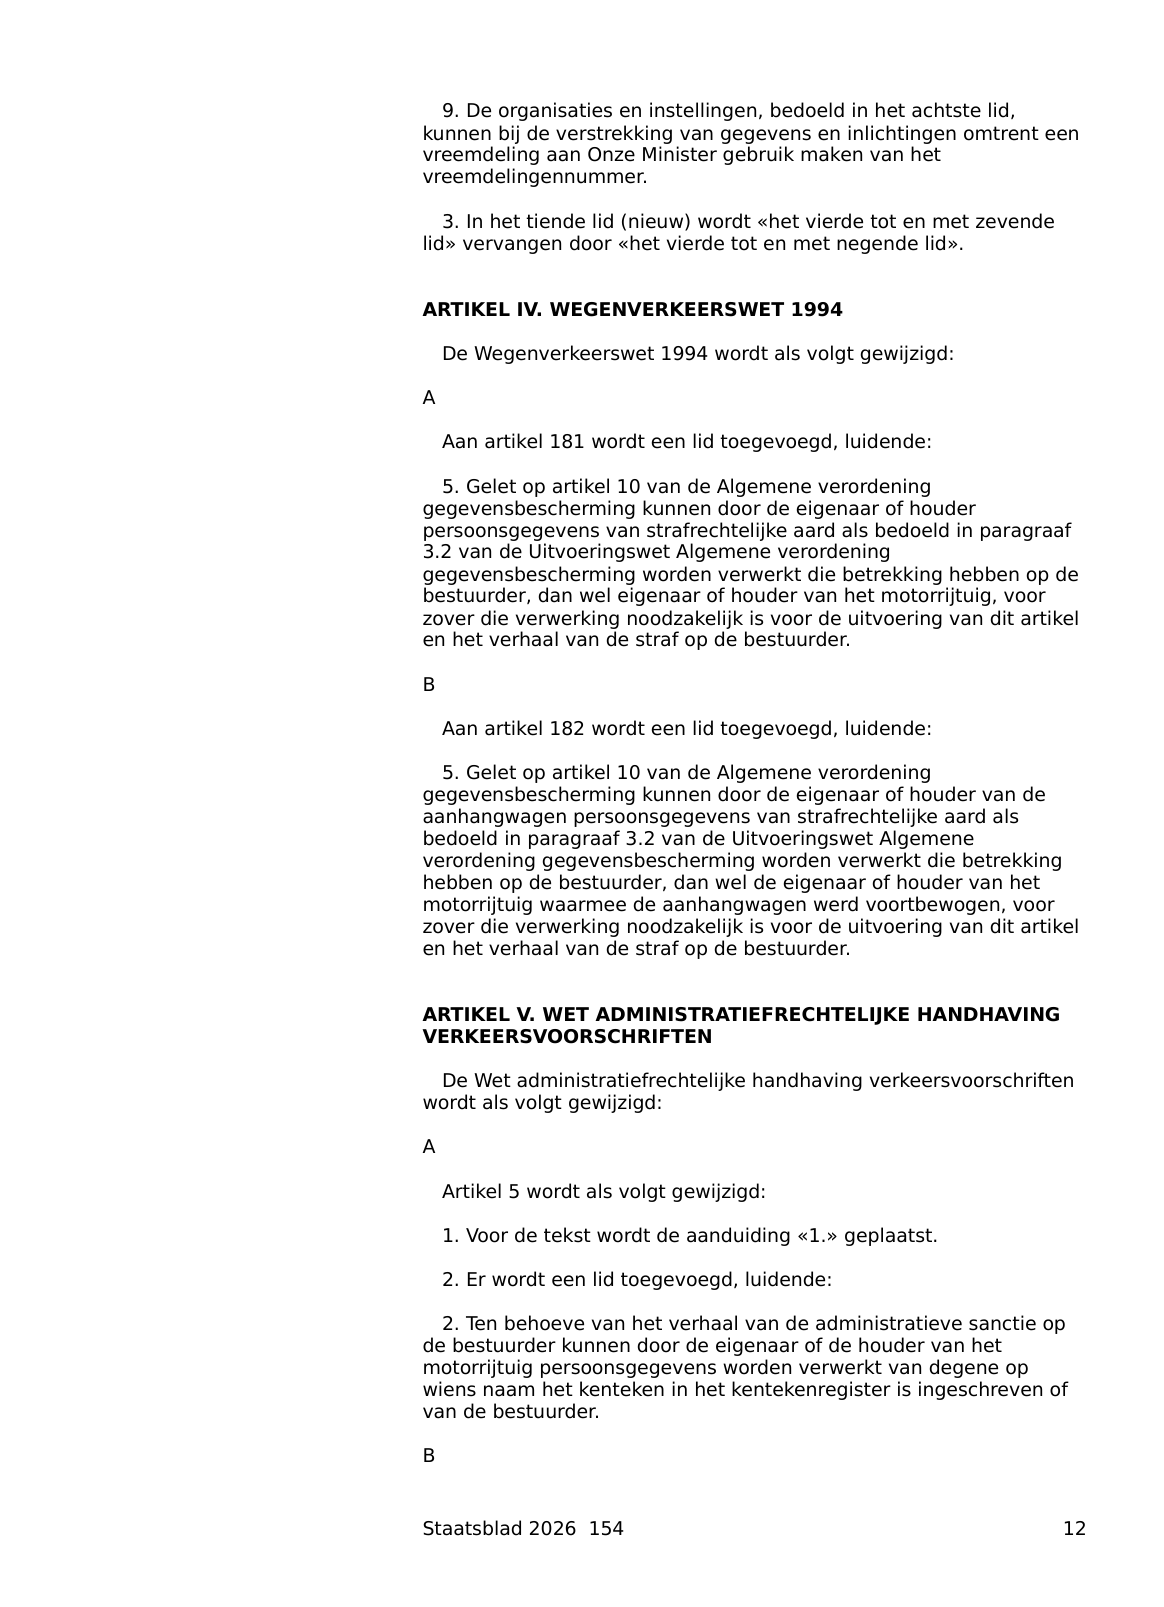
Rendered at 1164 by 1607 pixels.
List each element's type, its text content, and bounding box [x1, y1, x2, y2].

text 1. Voor de tekst wordt de aanduiding «1.» geplaatst. [422, 1225, 1087, 1247]
subtitle ARTIKEL IV. WEGENVERKEERSWET 1994 [422, 299, 1087, 321]
text 2. Ten behoeve van het verhaal van de administratieve sanctie op de bestuurder kunnen door de eigenaar of de houder van het motorrijtuig persoonsgegevens worden verwerkt van degene op wiens naam het kenteken in het kentekenregister is ingeschreven of van de bestuurder. [422, 1313, 1087, 1423]
text 2. Er wordt een lid toegevoegd, luidende: [422, 1269, 1087, 1291]
text Aan artikel 181 wordt een lid toegevoegd, luidende: [422, 431, 1087, 453]
text B [422, 1445, 1087, 1467]
text Aan artikel 182 wordt een lid toegevoegd, luidende: [422, 718, 1087, 740]
text 3. In het tiende lid (nieuw) wordt «het vierde tot en met zevende lid» vervangen door «het vierde tot en met negende lid». [422, 211, 1087, 254]
text 5. Gelet op artikel 10 van de Algemene verordening gegevensbescherming kunnen door de eigenaar of houder persoonsgegevens van strafrechtelijke aard als bedoeld in paragraaf 3.2 van de Uitvoeringswet Algemene verordening gegevensbescherming worden verwerkt die betrekking hebben op de bestuurder, dan wel eigenaar of houder van het motorrijtuig, voor zover die verwerking noodzakelijk is voor de uitvoering van dit artikel en het verhaal van de straf op de bestuurder. [422, 476, 1087, 651]
text De Wet administratiefrechtelijke handhaving verkeersvoorschriften wordt als volgt gewijzigd: [422, 1070, 1087, 1114]
text De Wegenverkeerswet 1994 wordt als volgt gewijzigd: [422, 343, 1087, 365]
text 9. De organisaties en instellingen, bedoeld in het achtste lid, kunnen bij de verstrekking van gegevens en inlichtingen omtrent een vreemdeling aan Onze Minister gebruik maken van het vreemdelingennummer. [422, 100, 1087, 188]
text Artikel 5 wordt als volgt gewijzigd: [422, 1181, 1087, 1202]
text A [422, 1136, 1087, 1158]
subtitle ARTIKEL V. WET ADMINISTRATIEFRECHTELIJKE HANDHAVING VERKEERSVOORSCHRIFTEN [422, 1004, 1087, 1048]
text B [422, 673, 1087, 696]
text 5. Gelet op artikel 10 van de Algemene verordening gegevensbescherming kunnen door de eigenaar of houder van de aanhangwagen persoonsgegevens van strafrechtelijke aard als bedoeld in paragraaf 3.2 van de Uitvoeringswet Algemene verordening gegevensbescherming worden verwerkt die betrekking hebben op de bestuurder, dan wel de eigenaar of houder van het motorrijtuig waarmee de aanhangwagen werd voortbewogen, voor zover die verwerking noodzakelijk is voor de uitvoering van dit artikel en het verhaal van de straf op de bestuurder. [422, 762, 1087, 960]
text A [422, 387, 1087, 409]
